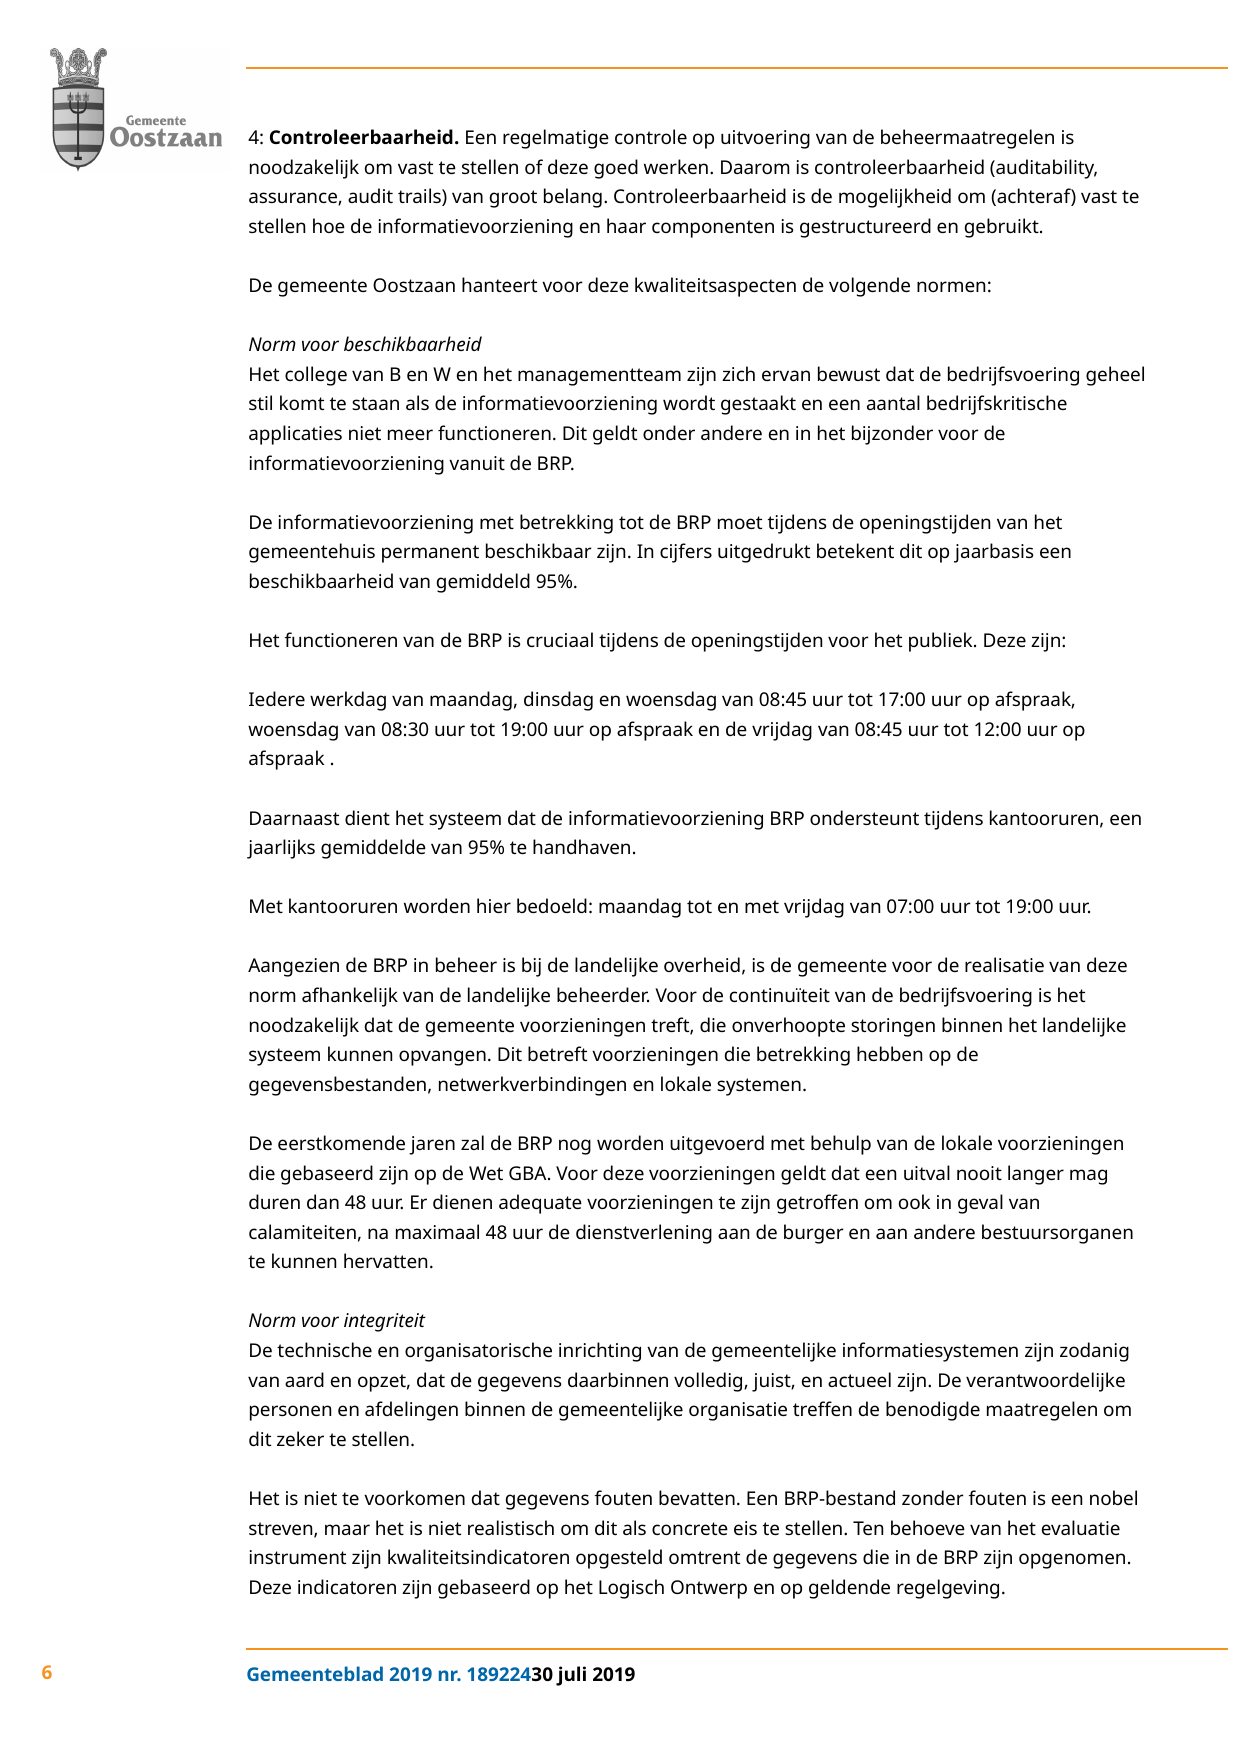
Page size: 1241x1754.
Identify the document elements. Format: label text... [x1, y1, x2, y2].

text Aangezien de BRP in beheer is bij de landelijke overheid, is de gemeente voor de realisatie van deze norm afhankelijk van de landelijke beheerder. Voor de continuïteit van de bedrijfsvoering is het noodzakelijk dat de gemeente voorzieningen treft, die onverhoopte storingen binnen het landelijke systeem kunnen opvangen. Dit betreft voorzieningen die betrekking hebben op de gegevensbestanden, netwerkverbindingen en lokale systemen. [248, 953, 1152, 1097]
text De gemeente Oostzaan hanteert voor deze kwaliteitsaspecten de volgende normen: [248, 272, 1152, 298]
text Het is niet te voorkomen dat gegevens fouten bevatten. Een BRP-bestand zonder fouten is een nobel streven, maar het is niet realistisch om dit als concrete eis te stellen. Ten behoeve van het evaluatie instrument zijn kwaliteitsindicatoren opgesteld omtrent de gegevens die in de BRP zijn opgenomen. Deze indicatoren zijn gebaseerd op het Logisch Ontwerp en op geldende regelgeving. [248, 1485, 1152, 1600]
picture [41, 47, 231, 172]
text De informatievoorziening met betrekking tot de BRP moet tijdens de openingstijden van het gemeentehuis permanent beschikbaar zijn. In cijfers uitgedrukt betekent dit op jaarbasis een beschikbaarheid van gemiddeld 95%. [248, 509, 1152, 594]
text 4: Controleerbaarheid. Een regelmatige controle op uitvoering van de beheermaatregelen is noodzakelijk om vast te stellen of deze goed werken. Daarom is controleerbaarheid (auditability, assurance, audit trails) van groot belang. Controleerbaarheid is de mogelijkheid om (achteraf) vast te stellen hoe de informatievoorziening en haar componenten is gestructureerd en gebruikt. [248, 124, 1152, 239]
text De eerstkomende jaren zal de BRP nog worden uitgevoerd met behulp van de lokale voorzieningen die gebaseerd zijn op de Wet GBA. Voor deze voorzieningen geldt dat een uitval nooit langer mag duren dan 48 uur. Er dienen adequate voorzieningen te zijn getroffen om ook in geval van calamiteiten, na maximaal 48 uur de dienstverlening aan de burger en aan andere bestuursorganen te kunnen hervatten. [248, 1130, 1152, 1274]
text Met kantooruren worden hier bedoeld: maandag tot en met vrijdag van 07:00 uur tot 19:00 uur. [248, 893, 1152, 919]
text De technische en organisatorische inrichting van de gemeentelijke informatiesystemen zijn zodanig van aard en opzet, dat de gegevens daarbinnen volledig, juist, en actueel zijn. De verantwoordelijke personen en afdelingen binnen de gemeentelijke organisatie treffen de benodigde maatregelen om dit zeker te stellen. [248, 1337, 1152, 1452]
text Het college van B en W en het managementteam zijn zich ervan bewust dat de bedrijfsvoering geheel stil komt te staan als de informatievoorziening wordt gestaakt en een aantal bedrijfskritische applicaties niet meer functioneren. Dit geldt onder andere en in het bijzonder voor de informatievoorziening vanuit de BRP. [248, 361, 1152, 476]
text Norm voor integriteit [248, 1308, 1152, 1333]
text Iedere werkdag van maandag, dinsdag en woensdag van 08:45 uur tot 17:00 uur op afspraak, woensdag van 08:30 uur tot 19:00 uur op afspraak en de vrijdag van 08:45 uur tot 12:00 uur op afspraak . [248, 686, 1152, 771]
text Norm voor beschikbaarheid [248, 331, 1152, 357]
text Daarnaast dient het systeem dat de informatievoorziening BRP ondersteunt tijdens kantooruren, een jaarlijks gemiddelde van 95% te handhaven. [248, 805, 1152, 860]
text Het functioneren van de BRP is cruciaal tijdens de openingstijden voor het publiek. Deze zijn: [248, 627, 1152, 653]
